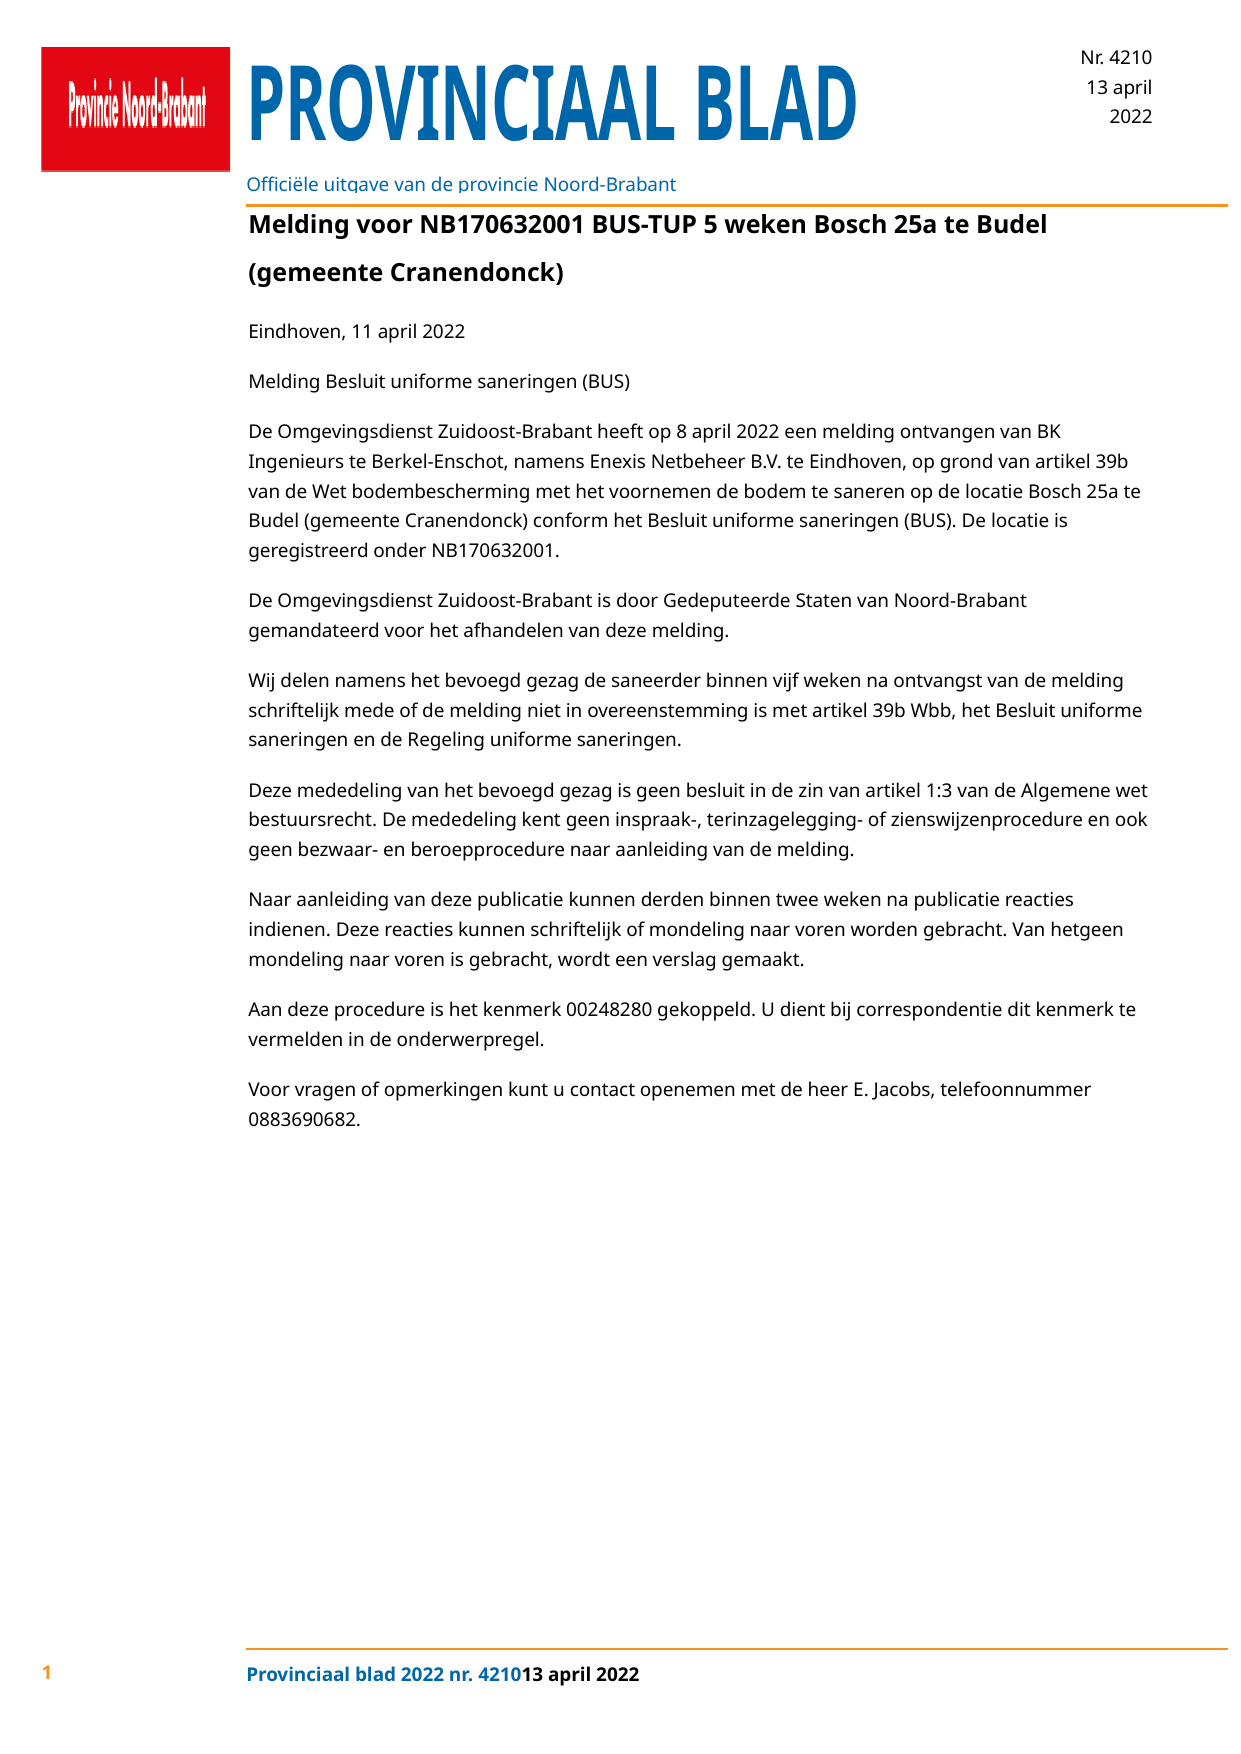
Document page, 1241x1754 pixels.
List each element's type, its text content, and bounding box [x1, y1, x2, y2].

text Melding voor NB170632001 BUS-TUP 5 weken Bosch 25a te Budel (gemeente Cranendonck) [248, 207, 1152, 288]
text De Omgevingsdienst Zuidoost-Brabant is door Gedeputeerde Staten van Noord-Brabant gemandateerd voor het afhandelen van deze melding. [248, 587, 1152, 643]
text Voor vragen of opmerkingen kunt u contact openemen met de heer E. Jacobs, telefoonnummer 0883690682. [248, 1076, 1152, 1132]
text Aan deze procedure is het kenmerk 00248280 gekoppeld. U dient bij correspondentie dit kenmerk te vermelden in de onderwerpregel. [248, 996, 1152, 1052]
text Melding Besluit uniforme saneringen (BUS) [248, 368, 1152, 394]
text Wij delen namens het bevoegd gezag de saneerder binnen vijf weken na ontvangst van de melding schriftelijk mede of de melding niet in overeenstemming is met artikel 39b Wbb, het Besluit uniforme saneringen en de Regeling uniforme saneringen. [248, 667, 1152, 752]
text Deze mededeling van het bevoegd gezag is geen besluit in de zin van artikel 1:3 van de Algemene wet bestuursrecht. De mededeling kent geen inspraak-, terinzagelegging- of zienswijzenprocedure en ook geen bezwaar- en beroepprocedure naar aanleiding van de melding. [248, 777, 1152, 862]
text Eindhoven, 11 april 2022 [248, 318, 1152, 344]
text De Omgevingsdienst Zuidoost-Brabant heeft op 8 april 2022 een melding ontvangen van BK Ingenieurs te Berkel-Enschot, namens Enexis Netbeheer B.V. te Eindhoven, op grond van artikel 39b van de Wet bodembescherming met het voornemen de bodem te saneren op de locatie Bosch 25a te Budel (gemeente Cranendonck) conform het Besluit uniforme saneringen (BUS). De locatie is geregistreerd onder NB170632001. [248, 419, 1152, 563]
text Naar aanleiding van deze publicatie kunnen derden binnen twee weken na publicatie reacties indienen. Deze reacties kunnen schriftelijk of mondeling naar voren worden gebracht. Van hetgeen mondeling naar voren is gebracht, wordt een verslag gemaakt. [248, 887, 1152, 972]
picture [41, 47, 231, 172]
